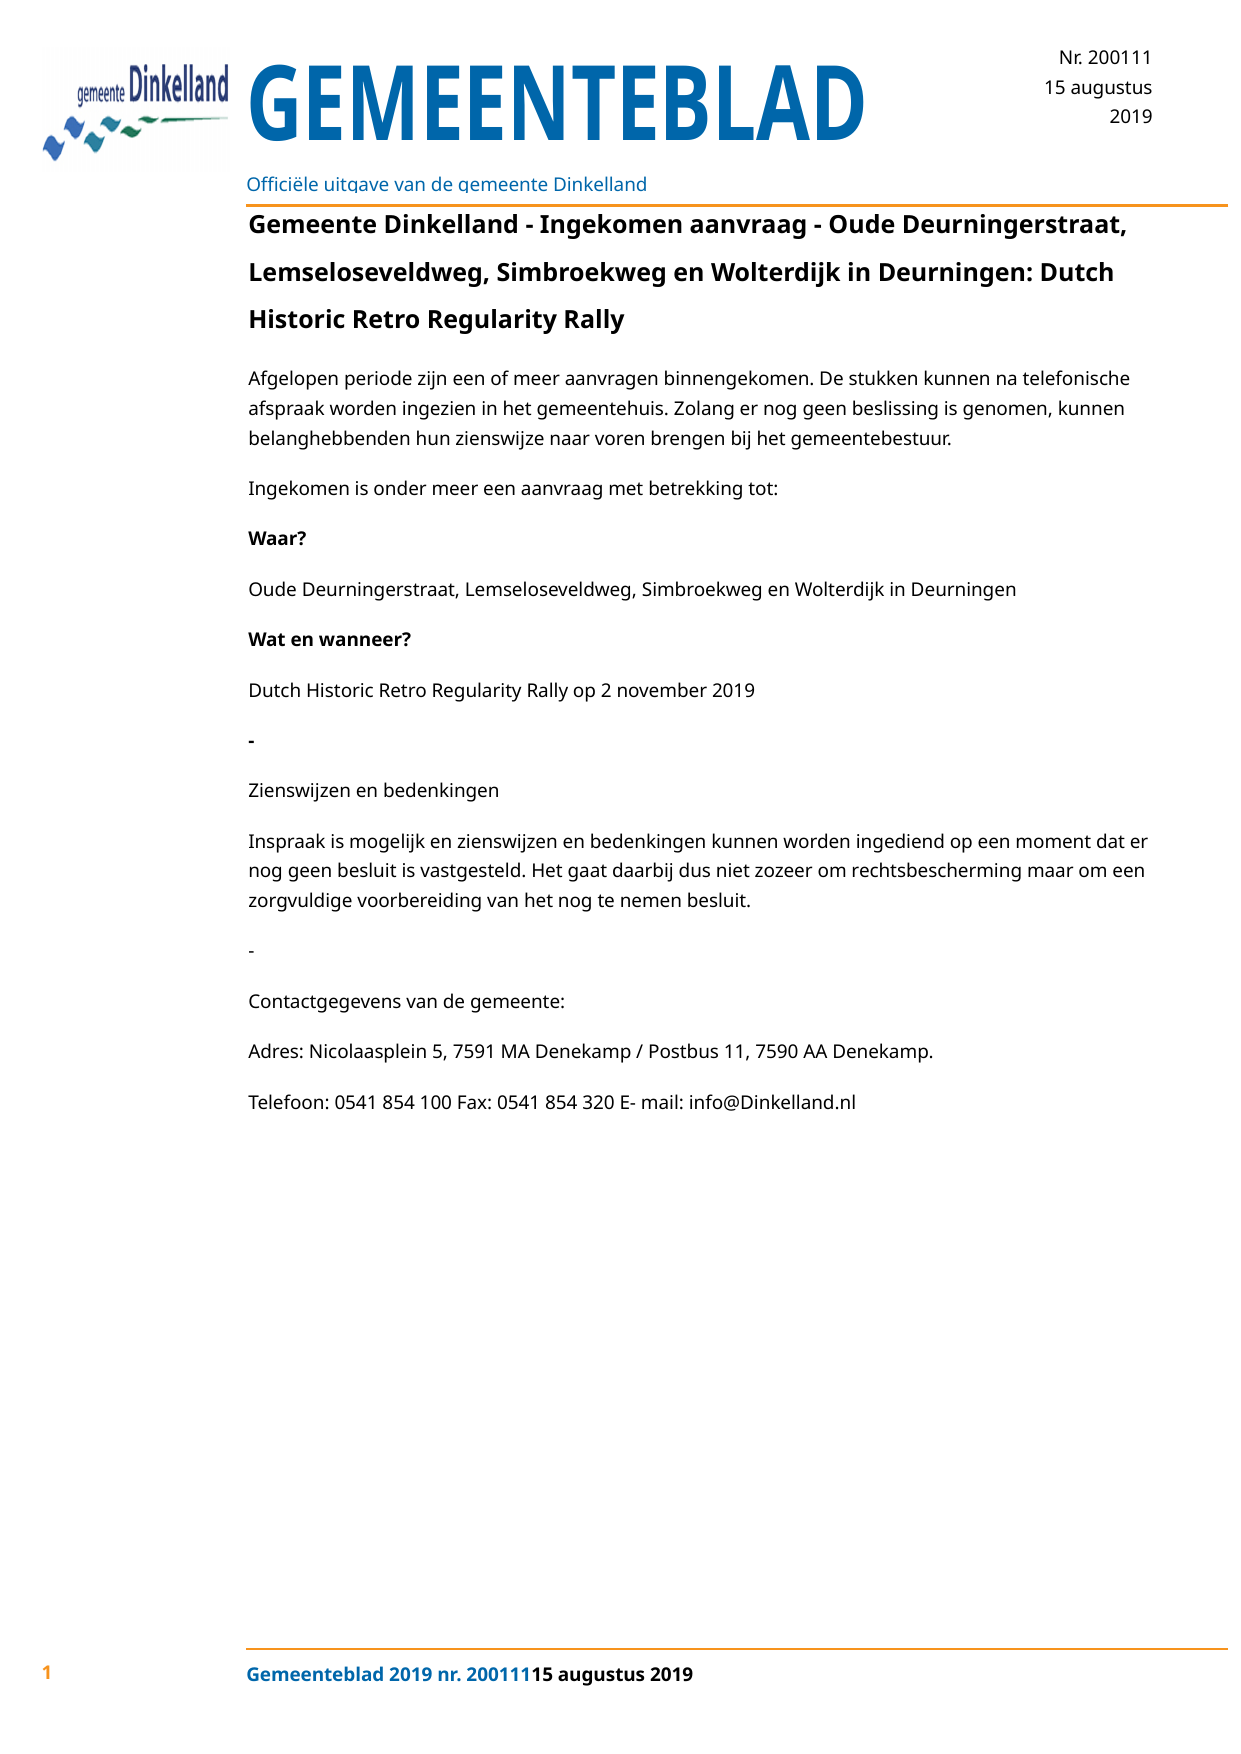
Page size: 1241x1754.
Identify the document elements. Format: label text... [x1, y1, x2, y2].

text Dutch Historic Retro Regularity Rally op 2 november 2019 [248, 677, 1152, 702]
text Gemeente Dinkelland - Ingekomen aanvraag - Oude Deurningerstraat, Lemseloseveldweg, Simbroekweg en Wolterdijk in Deurningen: Dutch Historic Retro Regularity Rally [248, 207, 1152, 336]
text Telefoon: 0541 854 100 Fax: 0541 854 320 E- mail: info@Dinkelland.nl [248, 1089, 1152, 1114]
text Contactgegevens van de gemeente: [248, 988, 1152, 1014]
text Inspraak is mogelijk en zienswijzen en bedenkingen kunnen worden ingediend op een moment dat er nog geen besluit is vastgesteld. Het gaat daarbij dus niet zozeer om rechtsbescherming maar om een zorgvuldige voorbereiding van het nog te nemen besluit. [248, 828, 1152, 913]
text Waar? [248, 526, 1152, 551]
text Ingekomen is onder meer een aanvraag met betrekking tot: [248, 475, 1152, 501]
picture [41, 47, 231, 172]
text Wat en wanneer? [248, 626, 1152, 652]
text - [248, 938, 1152, 963]
text Zienswijzen en bedenkingen [248, 778, 1152, 803]
text - [248, 727, 1152, 753]
text Afgelopen periode zijn een of meer aanvragen binnengekomen. De stukken kunnen na telefonische afspraak worden ingezien in het gemeentehuis. Zolang er nog geen beslissing is genomen, kunnen belanghebbenden hun zienswijze naar voren brengen bij het gemeentebestuur. [248, 366, 1152, 450]
text Adres: Nicolaasplein 5, 7591 MA Denekamp / Postbus 11, 7590 AA Denekamp. [248, 1038, 1152, 1064]
text Oude Deurningerstraat, Lemseloseveldweg, Simbroekweg en Wolterdijk in Deurningen [248, 576, 1152, 602]
